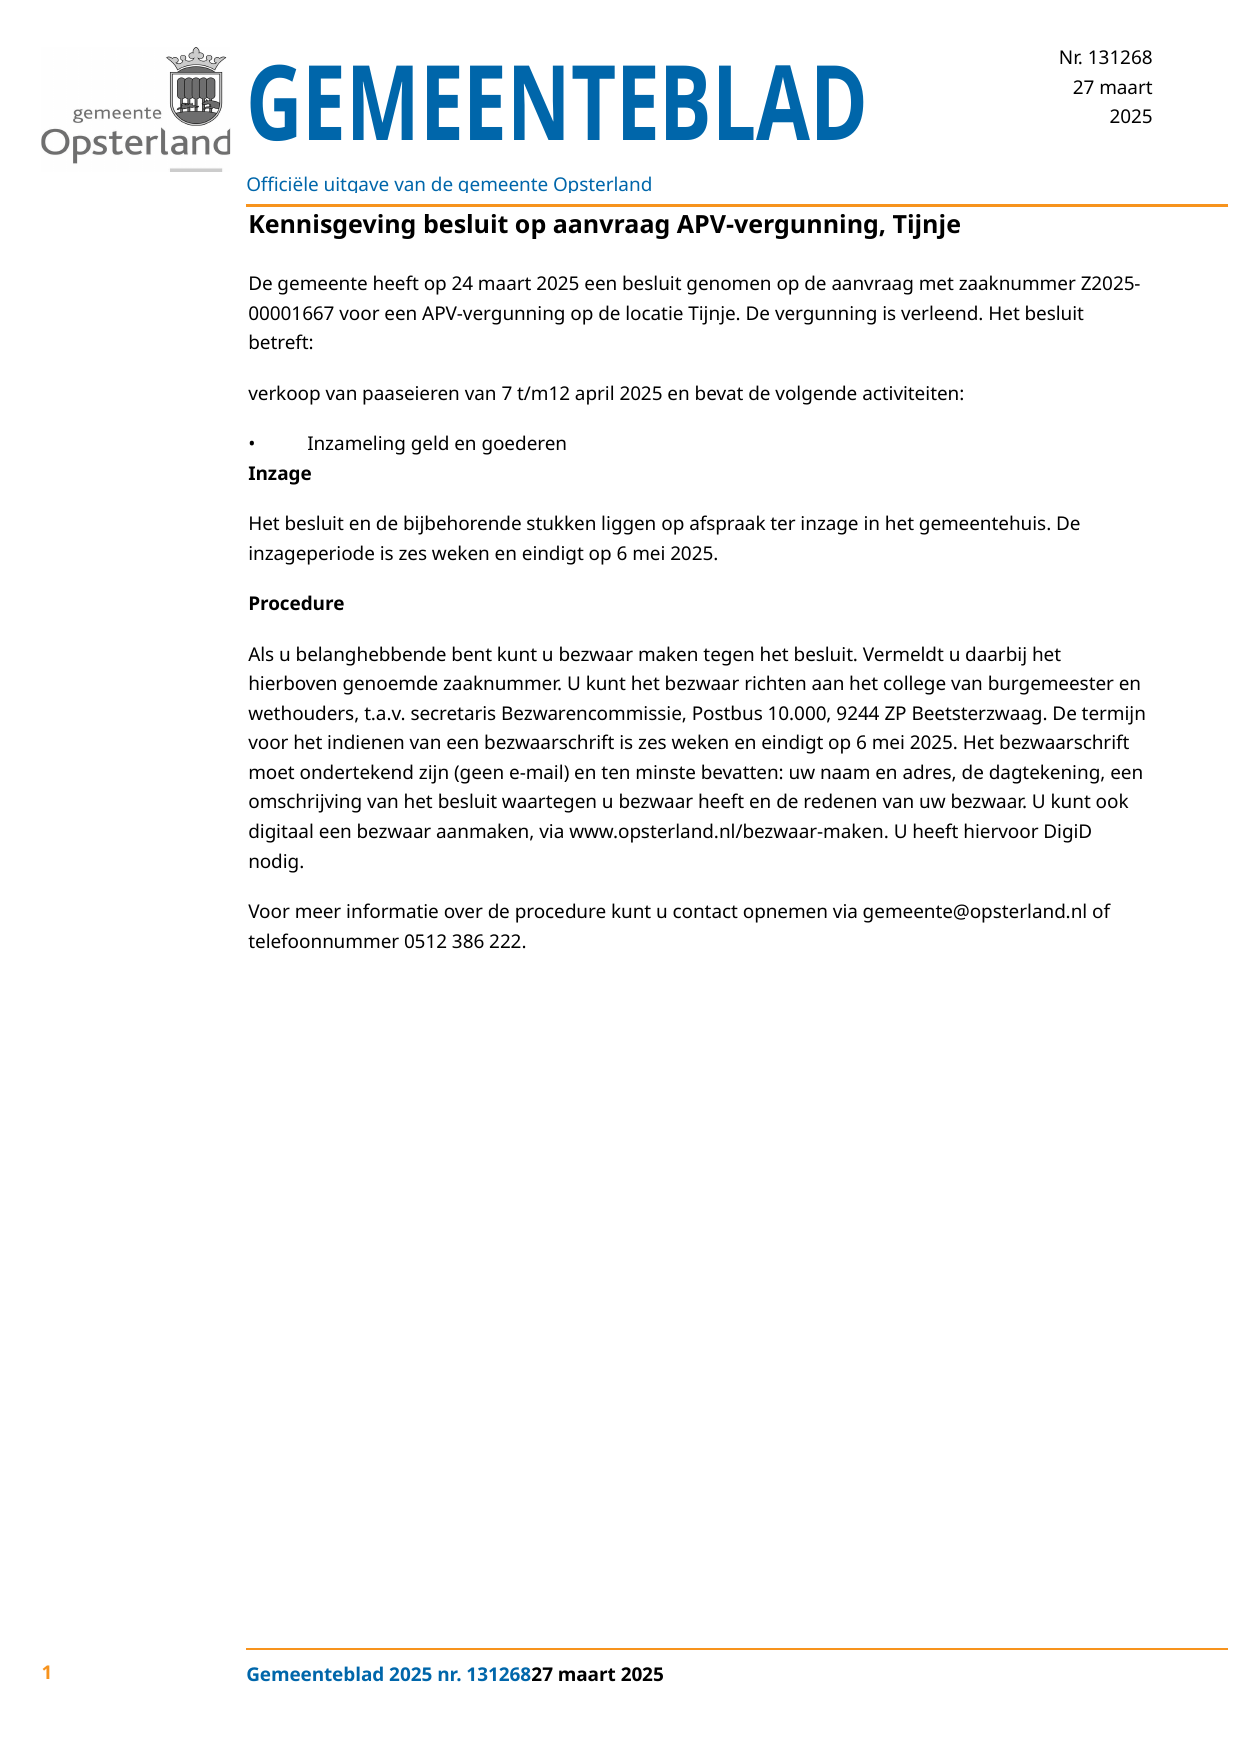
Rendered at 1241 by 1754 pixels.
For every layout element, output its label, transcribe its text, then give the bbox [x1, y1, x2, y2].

text Het besluit en de bijbehorende stukken liggen op afspraak ter inzage in het gemeentehuis. De inzageperiode is zes weken en eindigt op 6 mei 2025. [248, 510, 1152, 566]
text Voor meer informatie over de procedure kunt u contact opnemen via gemeente@opsterland.nl of telefoonnummer 0512 386 222. [248, 898, 1152, 953]
text verkoop van paaseieren van 7 t/m12 april 2025 en bevat de volgende activiteiten: [248, 380, 1152, 406]
list Inzameling geld en goederen [248, 430, 1152, 456]
text Procedure [248, 590, 1152, 616]
text Inzage [248, 460, 1152, 486]
text Als u belanghebbende bent kunt u bezwaar maken tegen het besluit. Vermeldt u daarbij het hierboven genoemde zaaknummer. U kunt het bezwaar richten aan het college van burgemeester en wethouders, t.a.v. secretaris Bezwarencommissie, Postbus 10.000, 9244 ZP Beetsterzwaag. De termijn voor het indienen van een bezwaarschrift is zes weken en eindigt op 6 mei 2025. Het bezwaarschrift moet ondertekend zijn (geen e-mail) en ten minste bevatten: uw naam en adres, de dagtekening, een omschrijving van het besluit waartegen u bezwaar heeft en de redenen van uw bezwaar. U kunt ook digitaal een bezwaar aanmaken, via www.opsterland.nl/bezwaar-maken. U heeft hiervoor DigiD nodig. [248, 641, 1152, 873]
text De gemeente heeft op 24 maart 2025 een besluit genomen op de aanvraag met zaaknummer Z2025-00001667 voor een APV-vergunning op de locatie Tijnje. De vergunning is verleend. Het besluit betreft: [248, 270, 1152, 355]
picture [41, 47, 231, 172]
text Kennisgeving besluit op aanvraag APV-vergunning, Tijnje [248, 207, 1152, 241]
